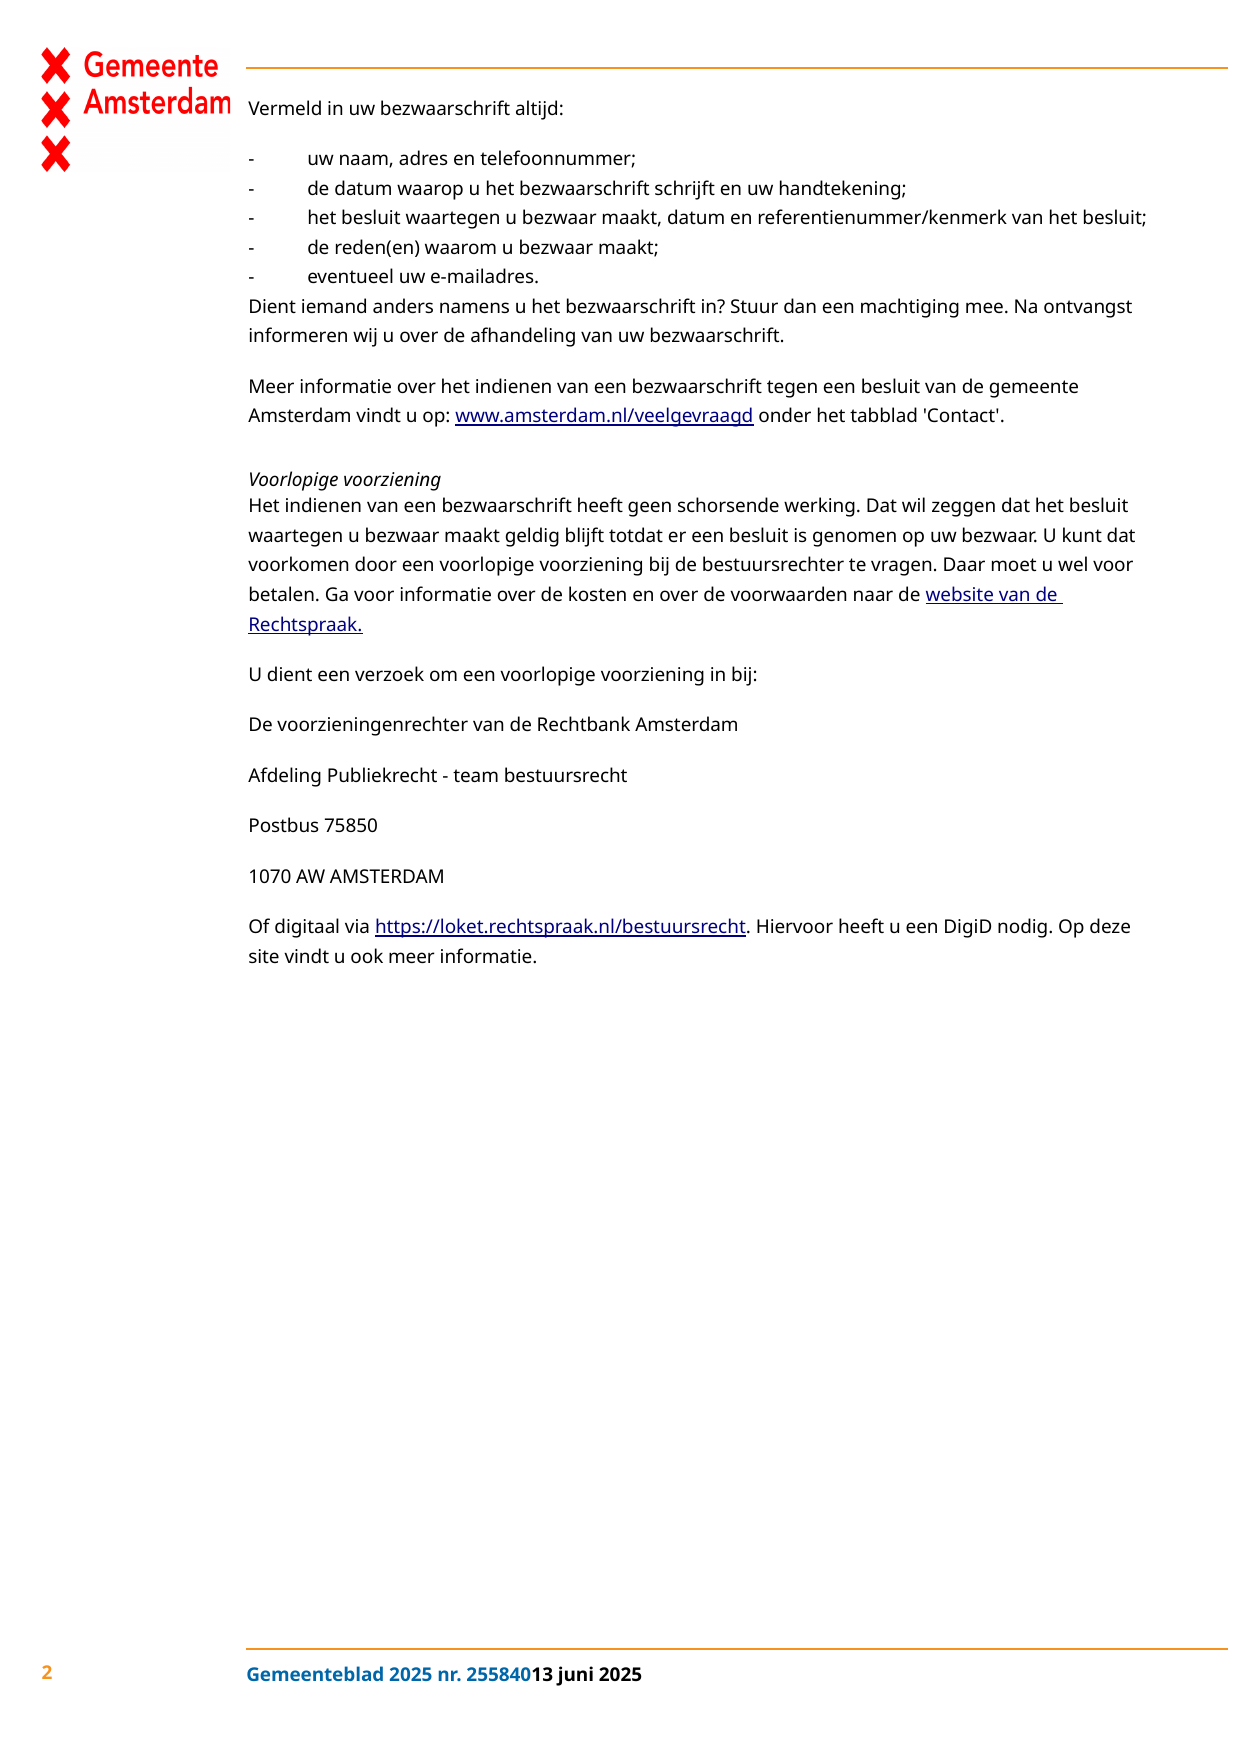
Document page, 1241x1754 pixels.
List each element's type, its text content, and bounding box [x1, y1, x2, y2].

text 1070 AW AMSTERDAM [248, 863, 1152, 888]
list het besluit waartegen u bezwaar maakt, datum en referentienummer/kenmerk van het besluit; [248, 204, 1152, 230]
text Dient iemand anders namens u het bezwaarschrift in? Stuur dan een machtiging mee. Na ontvangst informeren wij u over de afhandeling van uw bezwaarschrift. [248, 293, 1152, 348]
list uw naam, adres en telefoonnummer; [248, 145, 1152, 171]
text U dient een verzoek om een voorlopige voorziening in bij: [248, 661, 1152, 687]
text Het indienen van een bezwaarschrift heeft geen schorsende werking. Dat wil zeggen dat het besluit waartegen u bezwaar maakt geldig blijft totdat er een besluit is genomen op uw bezwaar. U kunt dat voorkomen door een voorlopige voorziening bij de bestuursrechter te vragen. Daar moet u wel voor betalen. Ga voor informatie over de kosten en over de voorwaarden naar de website van de Rechtspraak. [248, 492, 1152, 636]
text Voorlopige voorziening [248, 467, 1152, 492]
text Afdeling Publiekrecht - team bestuursrecht [248, 762, 1152, 788]
list de reden(en) waarom u bezwaar maakt; [248, 234, 1152, 260]
picture [41, 47, 231, 172]
text Postbus 75850 [248, 812, 1152, 838]
text Meer informatie over het indienen van een bezwaarschrift tegen een besluit van de gemeente Amsterdam vindt u op: www.amsterdam.nl/veelgevraagd onder het tabblad 'Contact'. [248, 373, 1152, 428]
list de datum waarop u het bezwaarschrift schrijft en uw handtekening; [248, 175, 1152, 201]
text Of digitaal via https://loket.rechtspraak.nl/bestuursrecht. Hiervoor heeft u een DigiD nodig. Op deze site vindt u ook meer informatie. [248, 913, 1152, 968]
list eventueel uw e-mailadres. [248, 263, 1152, 289]
text De voorzieningenrechter van de Rechtbank Amsterdam [248, 712, 1152, 737]
text Vermeld in uw bezwaarschrift altijd: [248, 95, 1152, 121]
